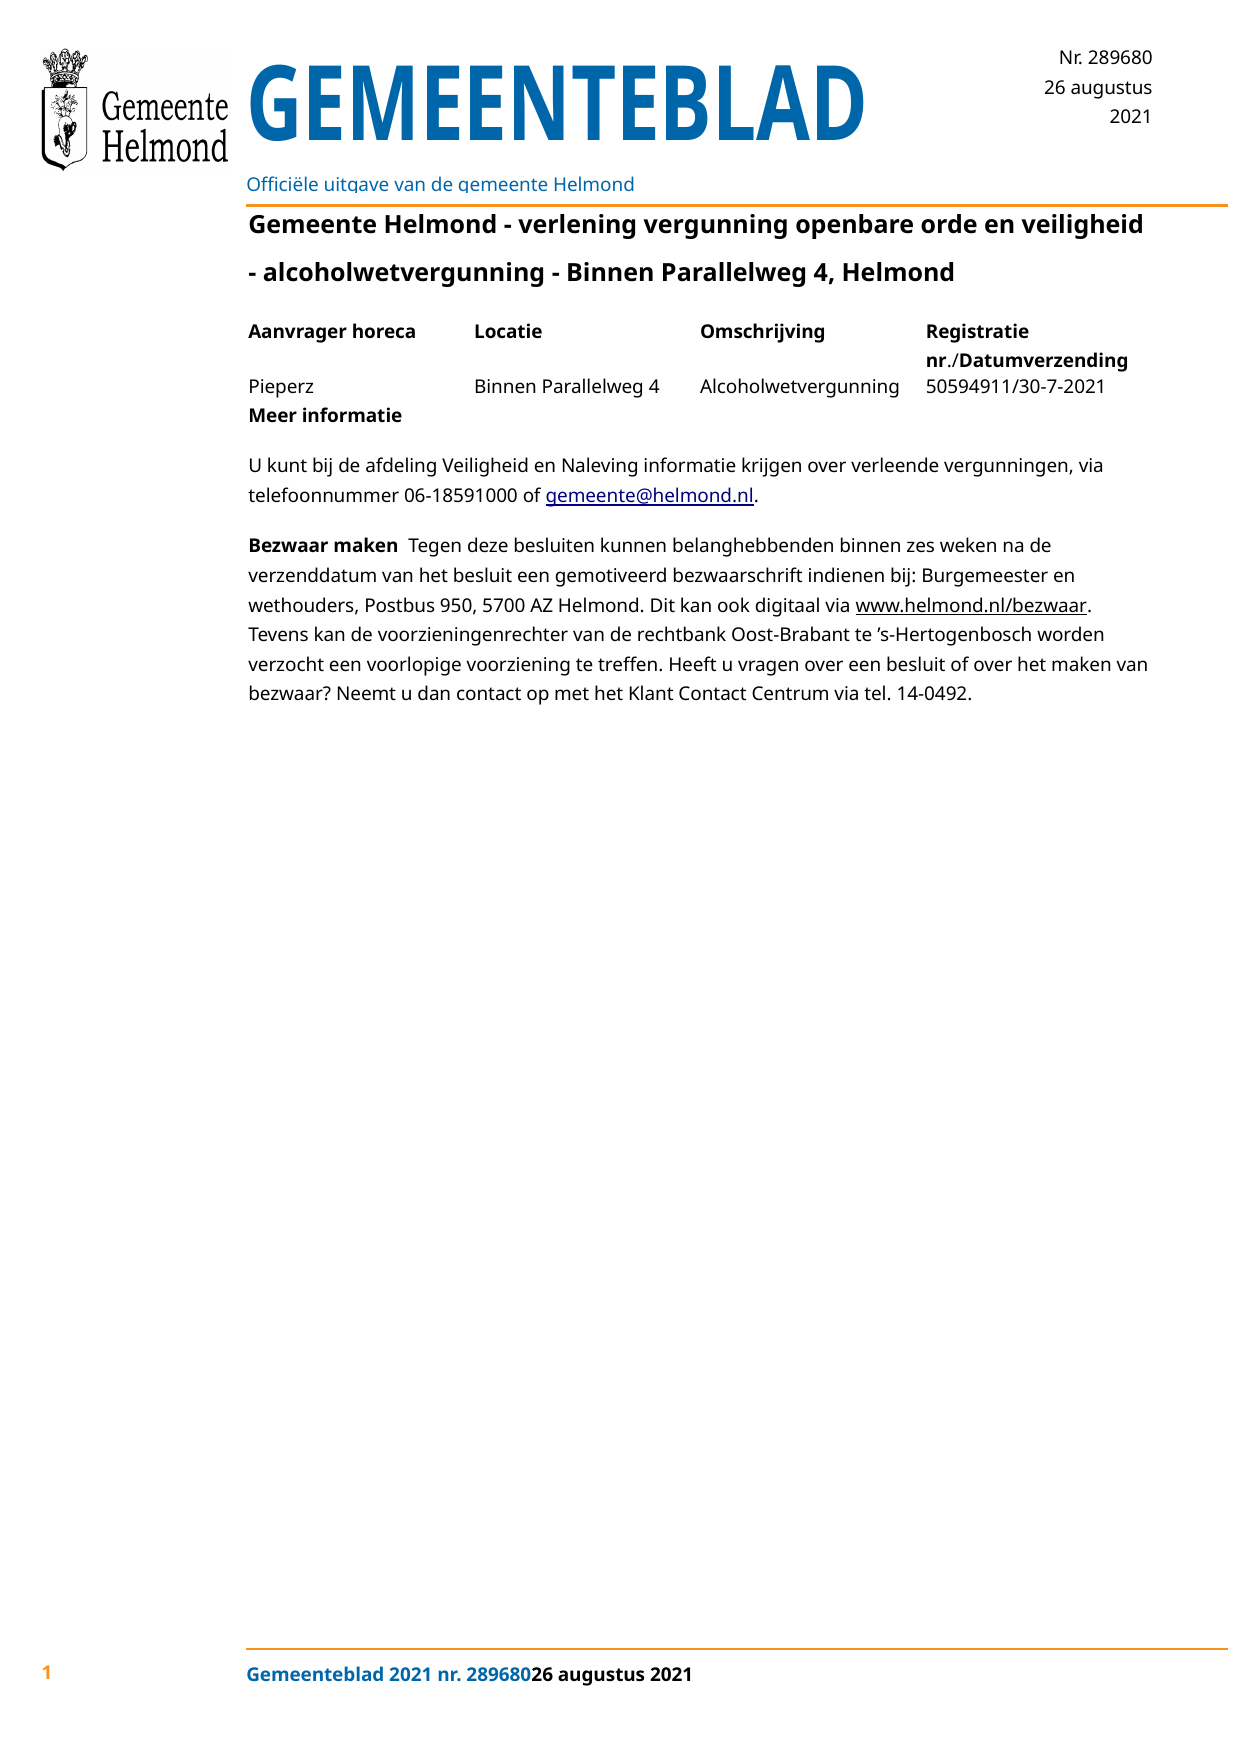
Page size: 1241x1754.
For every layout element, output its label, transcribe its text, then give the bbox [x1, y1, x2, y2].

table_header Omschrijving [700, 318, 926, 373]
table_header Registratie nr./Datumverzending [926, 318, 1152, 373]
text Meer informatie [248, 402, 1152, 428]
table_cell Binnen Parallelweg 4 [474, 373, 700, 399]
table_header Aanvrager horeca [248, 318, 474, 373]
table_cell Alcoholwetvergunning [700, 373, 926, 399]
text Gemeente Helmond - verlening vergunning openbare orde en veiligheid - alcoholwetvergunning - Binnen Parallelweg 4, Helmond [248, 207, 1152, 288]
table_cell 50594911/30-7-2021 [926, 373, 1152, 399]
text Bezwaar maken Tegen deze besluiten kunnen belanghebbenden binnen zes weken na de verzenddatum van het besluit een gemotiveerd bezwaarschrift indienen bij: Burgemeester en wethouders, Postbus 950, 5700 AZ Helmond. Dit kan ook digitaal via www.helmond.nl/bezwaar. Tevens kan de voorzieningenrechter van de rechtbank Oost-Brabant te ’s-Hertogenbosch worden verzocht een voorlopige voorziening te treffen. Heeft u vragen over een besluit of over het maken van bezwaar? Neemt u dan contact op met het Klant Contact Centrum via tel. 14-0492. [248, 533, 1152, 706]
table_header Locatie [474, 318, 700, 373]
picture [41, 47, 231, 172]
table_cell Pieperz [248, 373, 474, 399]
text U kunt bij de afdeling Veiligheid en Naleving informatie krijgen over verleende vergunningen, via telefoonnummer 06-18591000 of gemeente@helmond.nl. [248, 453, 1152, 508]
